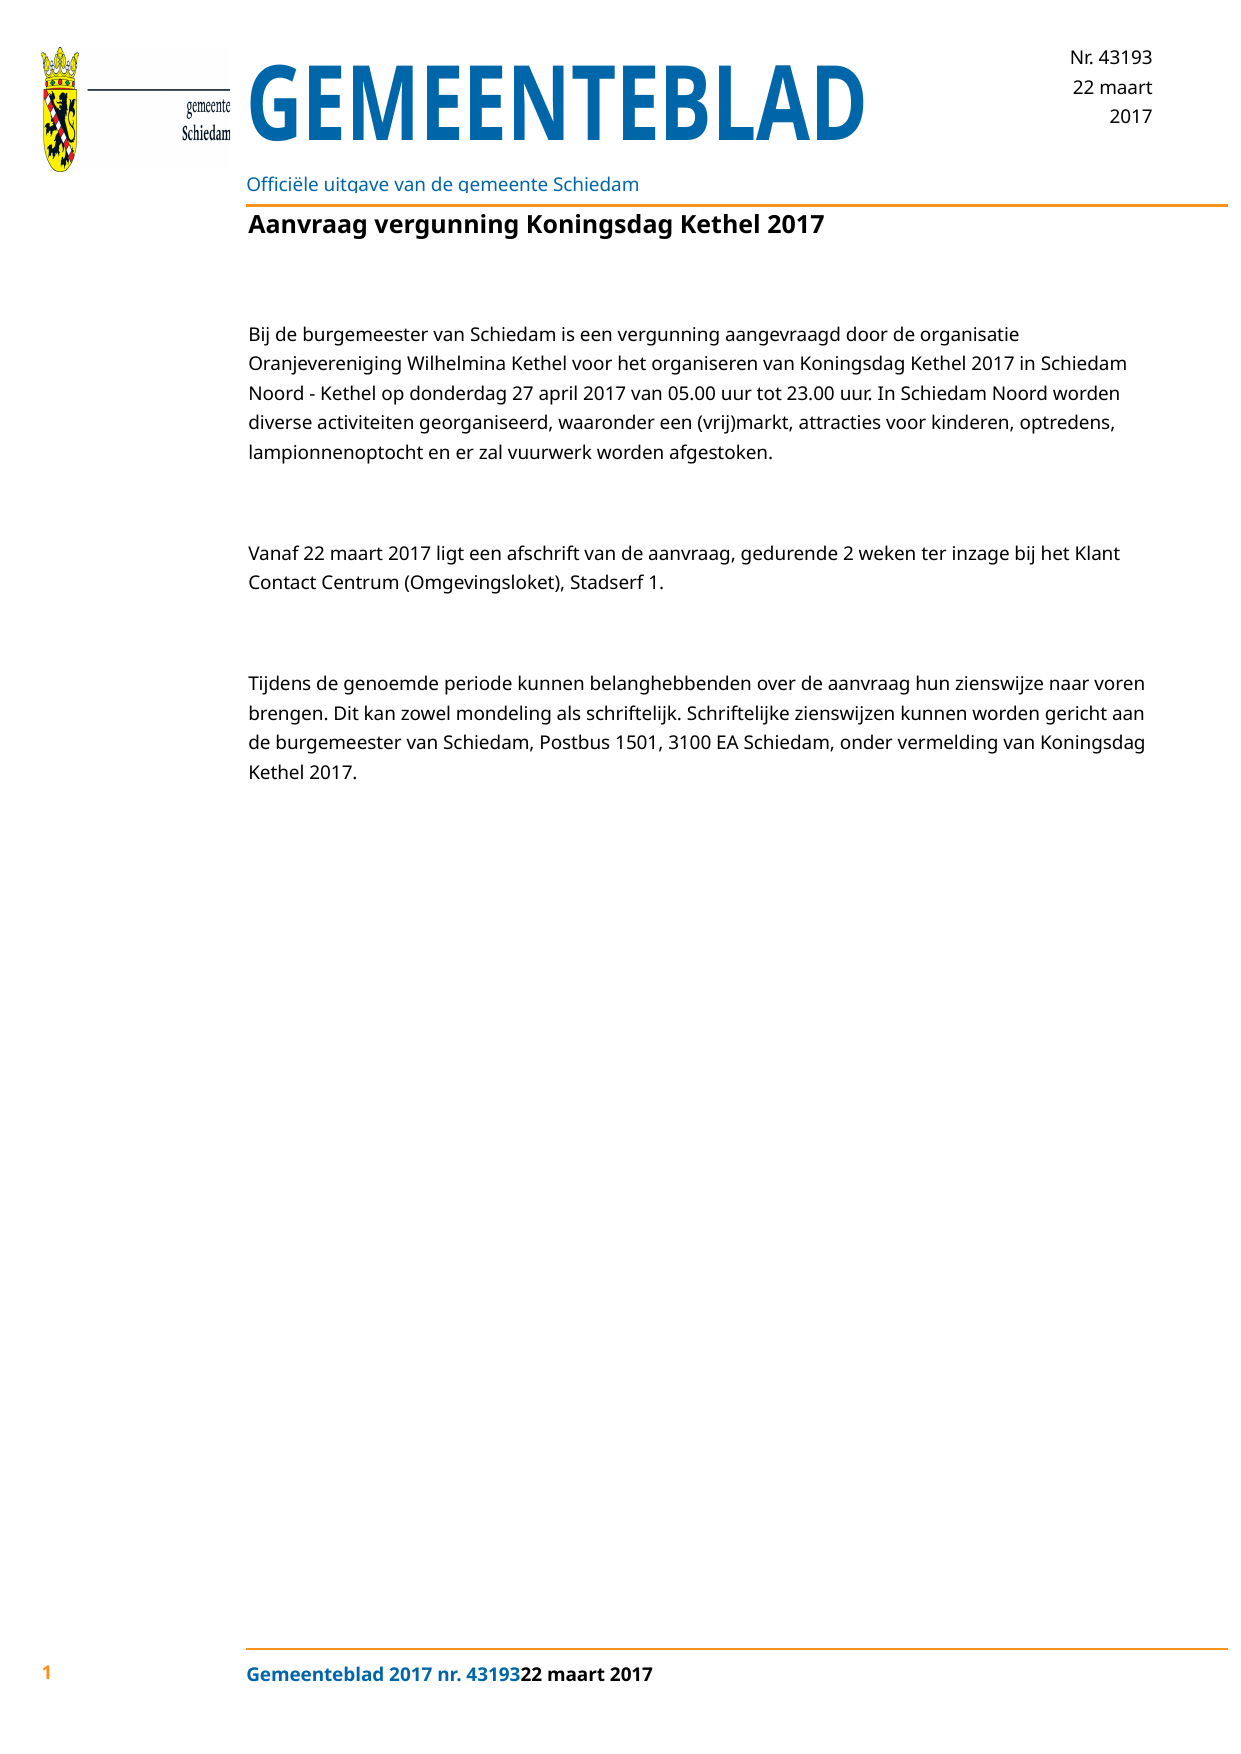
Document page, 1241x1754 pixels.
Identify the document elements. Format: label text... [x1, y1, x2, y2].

text Aanvraag vergunning Koningsdag Kethel 2017 [248, 207, 1152, 241]
picture [41, 47, 231, 172]
text Tijdens de genoemde periode kunnen belanghebbenden over de aanvraag hun zienswijze naar voren brengen. Dit kan zowel mondeling als schriftelijk. Schriftelijke zienswijzen kunnen worden gericht aan de burgemeester van Schiedam, Postbus 1501, 3100 EA Schiedam, onder vermelding van Koningsdag Kethel 2017. [248, 670, 1152, 785]
text Vanaf 22 maart 2017 ligt een afschrift van de aanvraag, gedurende 2 weken ter inzage bij het Klant Contact Centrum (Omgevingsloket), Stadserf 1. [248, 540, 1152, 595]
text Bij de burgemeester van Schiedam is een vergunning aangevraagd door de organisatie Oranjevereniging Wilhelmina Kethel voor het organiseren van Koningsdag Kethel 2017 in Schiedam Noord - Kethel op donderdag 27 april 2017 van 05.00 uur tot 23.00 uur. In Schiedam Noord worden diverse activiteiten georganiseerd, waaronder een (vrij)markt, attracties voor kinderen, optredens, lampionnenoptocht en er zal vuurwerk worden afgestoken. [248, 321, 1152, 465]
